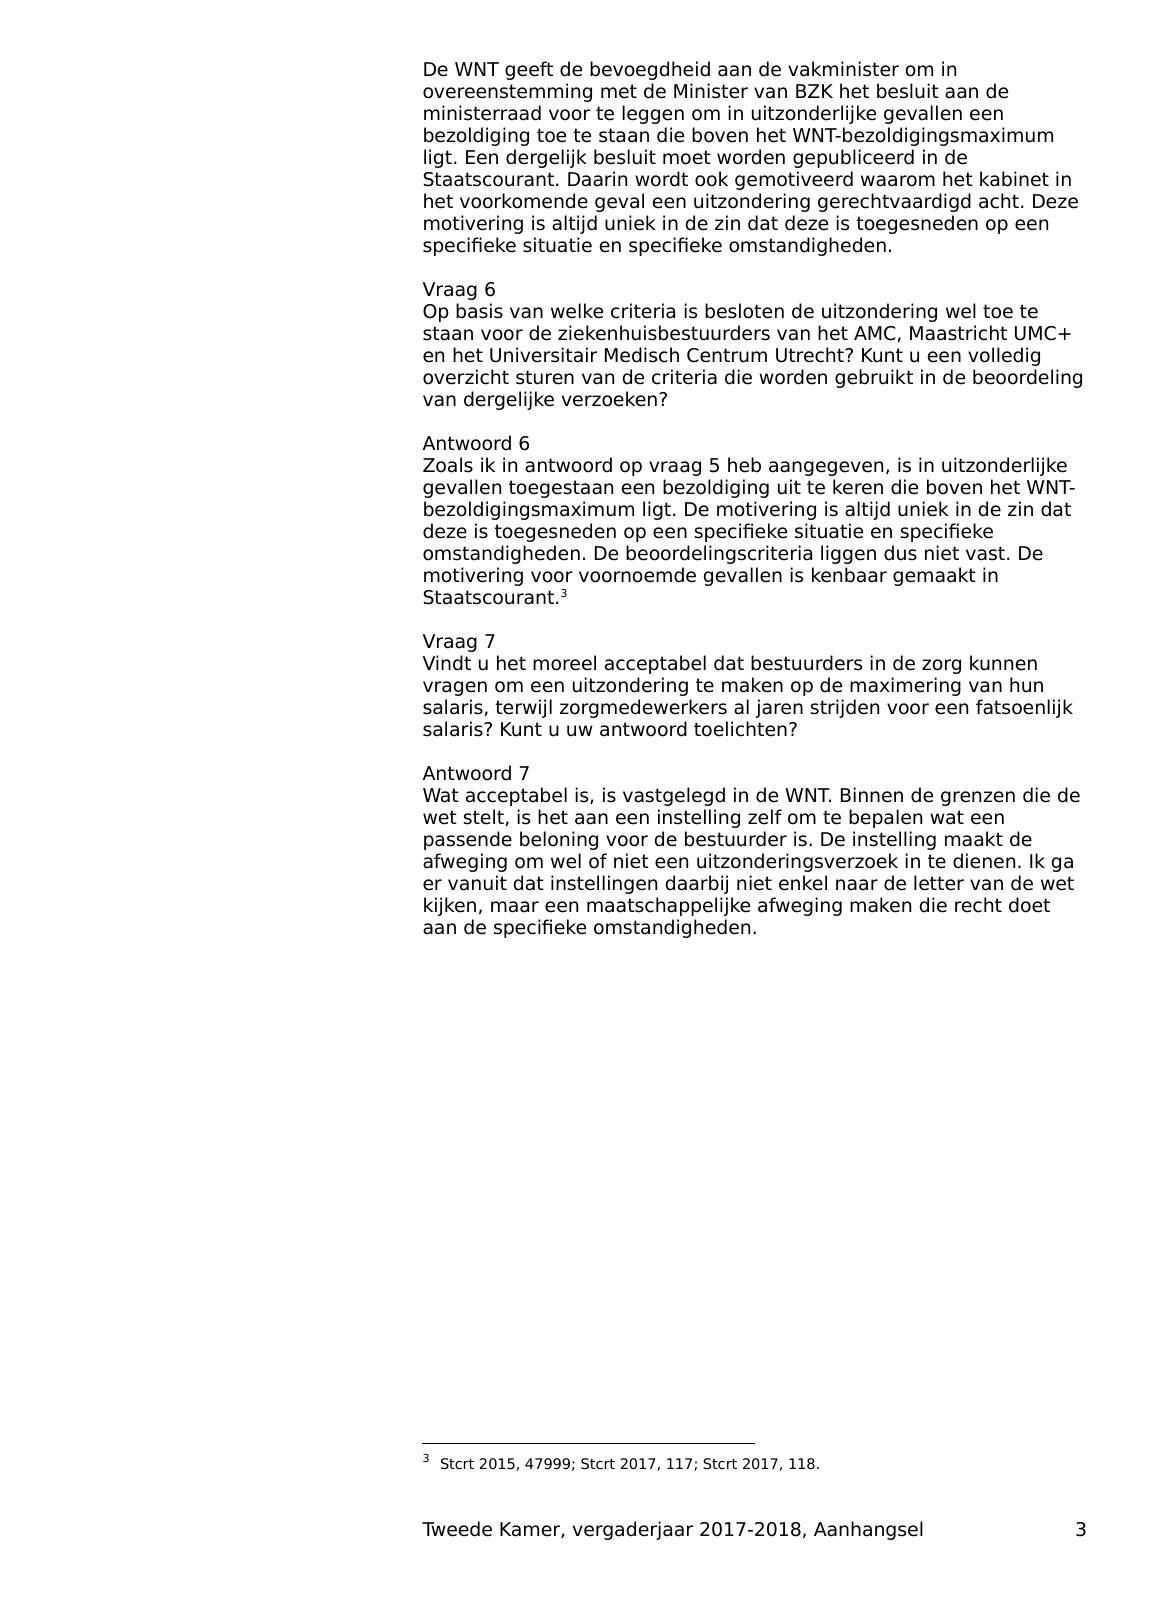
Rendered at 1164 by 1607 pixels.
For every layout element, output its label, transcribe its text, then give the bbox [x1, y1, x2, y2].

text Antwoord 7 [422, 763, 1087, 785]
text Vindt u het moreel acceptabel dat bestuurders in de zorg kunnen vragen om een uitzondering te maken op de maximering van hun salaris, terwijl zorgmedewerkers al jaren strijden voor een fatsoenlijk salaris? Kunt u uw antwoord toelichten? [422, 653, 1087, 741]
text Stcrt 2015, 47999; Stcrt 2017, 117; Stcrt 2017, 118. [422, 1452, 1087, 1474]
text Vraag 7 [422, 631, 1087, 653]
text Zoals ik in antwoord op vraag 5 heb aangegeven, is in uitzonderlijke gevallen toegestaan een bezoldiging uit te keren die boven het WNT-bezoldigingsmaximum ligt. De motivering is altijd uniek in de zin dat deze is toegesneden op een specifieke situatie en specifieke omstandigheden. De beoordelingscriteria liggen dus niet vast. De motivering voor voornoemde gevallen is kenbaar gemaakt in Staatscourant. [422, 455, 1087, 609]
text Wat acceptabel is, is vastgelegd in de WNT. Binnen de grenzen die de wet stelt, is het aan een instelling zelf om te bepalen wat een passende beloning voor de bestuurder is. De instelling maakt de afweging om wel of niet een uitzonderingsverzoek in te dienen. Ik ga er vanuit dat instellingen daarbij niet enkel naar de letter van de wet kijken, maar een maatschappelijke afweging maken die recht doet aan de specifieke omstandigheden. [422, 785, 1087, 939]
text De WNT geeft de bevoegdheid aan de vakminister om in overeenstemming met de Minister van BZK het besluit aan de ministerraad voor te leggen om in uitzonderlijke gevallen een bezoldiging toe te staan die boven het WNT-bezoldigingsmaximum ligt. Een dergelijk besluit moet worden gepubliceerd in de Staatscourant. Daarin wordt ook gemotiveerd waarom het kabinet in het voorkomende geval een uitzondering gerechtvaardigd acht. Deze motivering is altijd uniek in de zin dat deze is toegesneden op een specifieke situatie en specifieke omstandigheden. [422, 59, 1087, 257]
text Op basis van welke criteria is besloten de uitzondering wel toe te staan voor de ziekenhuisbestuurders van het AMC, Maastricht UMC+ en het Universitair Medisch Centrum Utrecht? Kunt u een volledig overzicht sturen van de criteria die worden gebruikt in de beoordeling van dergelijke verzoeken? [422, 301, 1087, 411]
text Vraag 6 [422, 279, 1087, 301]
text Antwoord 6 [422, 433, 1087, 455]
